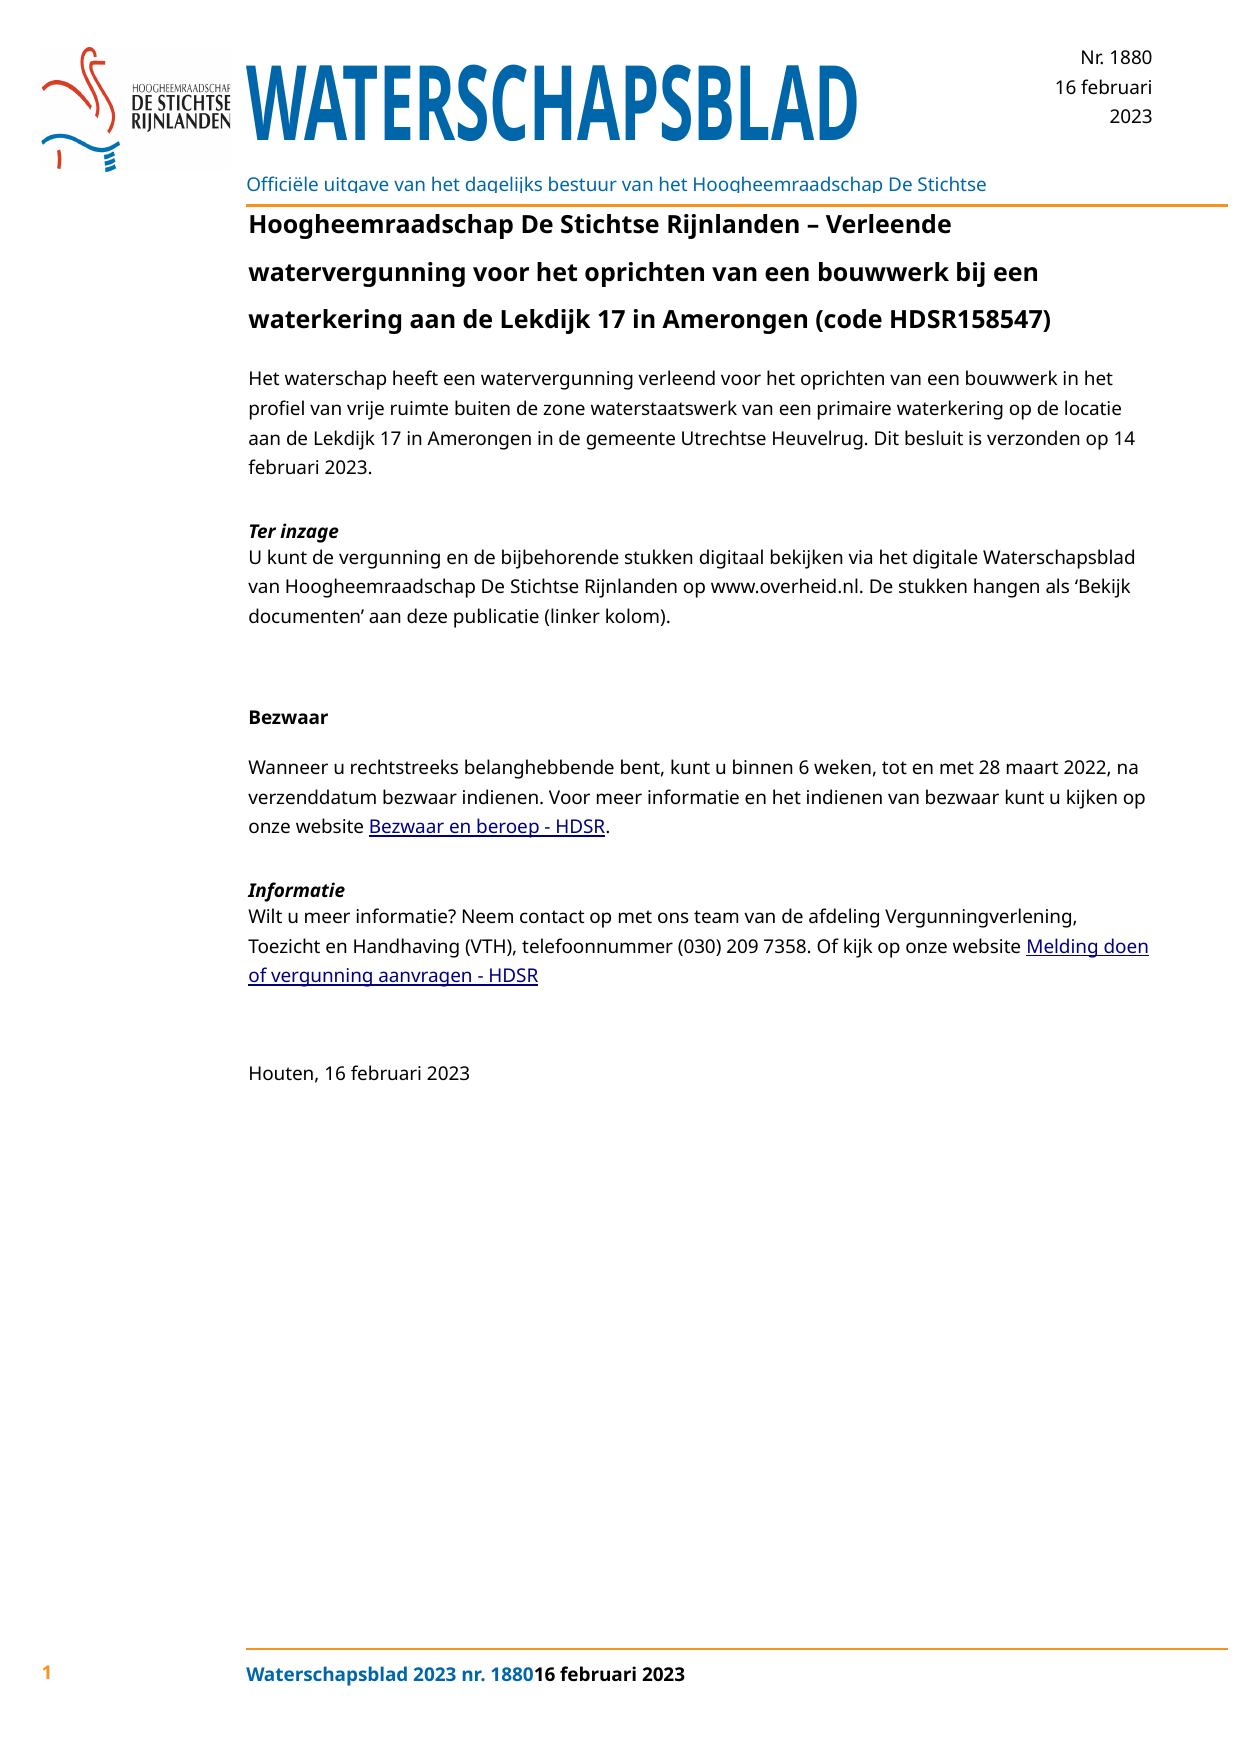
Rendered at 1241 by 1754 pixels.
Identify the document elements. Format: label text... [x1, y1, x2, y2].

text U kunt de vergunning en de bijbehorende stukken digitaal bekijken via het digitale Waterschapsblad van Hoogheemraadschap De Stichtse Rijnlanden op www.overheid.nl. De stukken hangen als ‘Bekijk documenten’ aan deze publicatie (linker kolom). [248, 544, 1152, 629]
text Ter inzage [248, 518, 1152, 544]
text Wanneer u rechtstreeks belanghebbende bent, kunt u binnen 6 weken, tot en met 28 maart 2022, na verzenddatum bezwaar indienen. Voor meer informatie en het indienen van bezwaar kunt u kijken op onze website Bezwaar en beroep - HDSR. [248, 754, 1152, 839]
text Hoogheemraadschap De Stichtse Rijnlanden – Verleende watervergunning voor het oprichten van een bouwwerk bij een waterkering aan de Lekdijk 17 in Amerongen (code HDSR158547) [248, 207, 1152, 336]
picture [41, 47, 231, 172]
text Wilt u meer informatie? Neem contact op met ons team van de afdeling Vergunningverlening, Toezicht en Handhaving (VTH), telefoonnummer (030) 209 7358. Of kijk op onze website Melding doen of vergunning aanvragen - HDSR [248, 903, 1152, 988]
text Het waterschap heeft een watervergunning verleend voor het oprichten van een bouwwerk in het profiel van vrije ruimte buiten de zone waterstaatswerk van een primaire waterkering op de locatie aan de Lekdijk 17 in Amerongen in de gemeente Utrechtse Heuvelrug. Dit besluit is verzonden op 14 februari 2023. [248, 366, 1152, 480]
text Houten, 16 februari 2023 [248, 1061, 1152, 1086]
text Informatie [248, 877, 1152, 903]
text Bezwaar [248, 704, 1152, 730]
